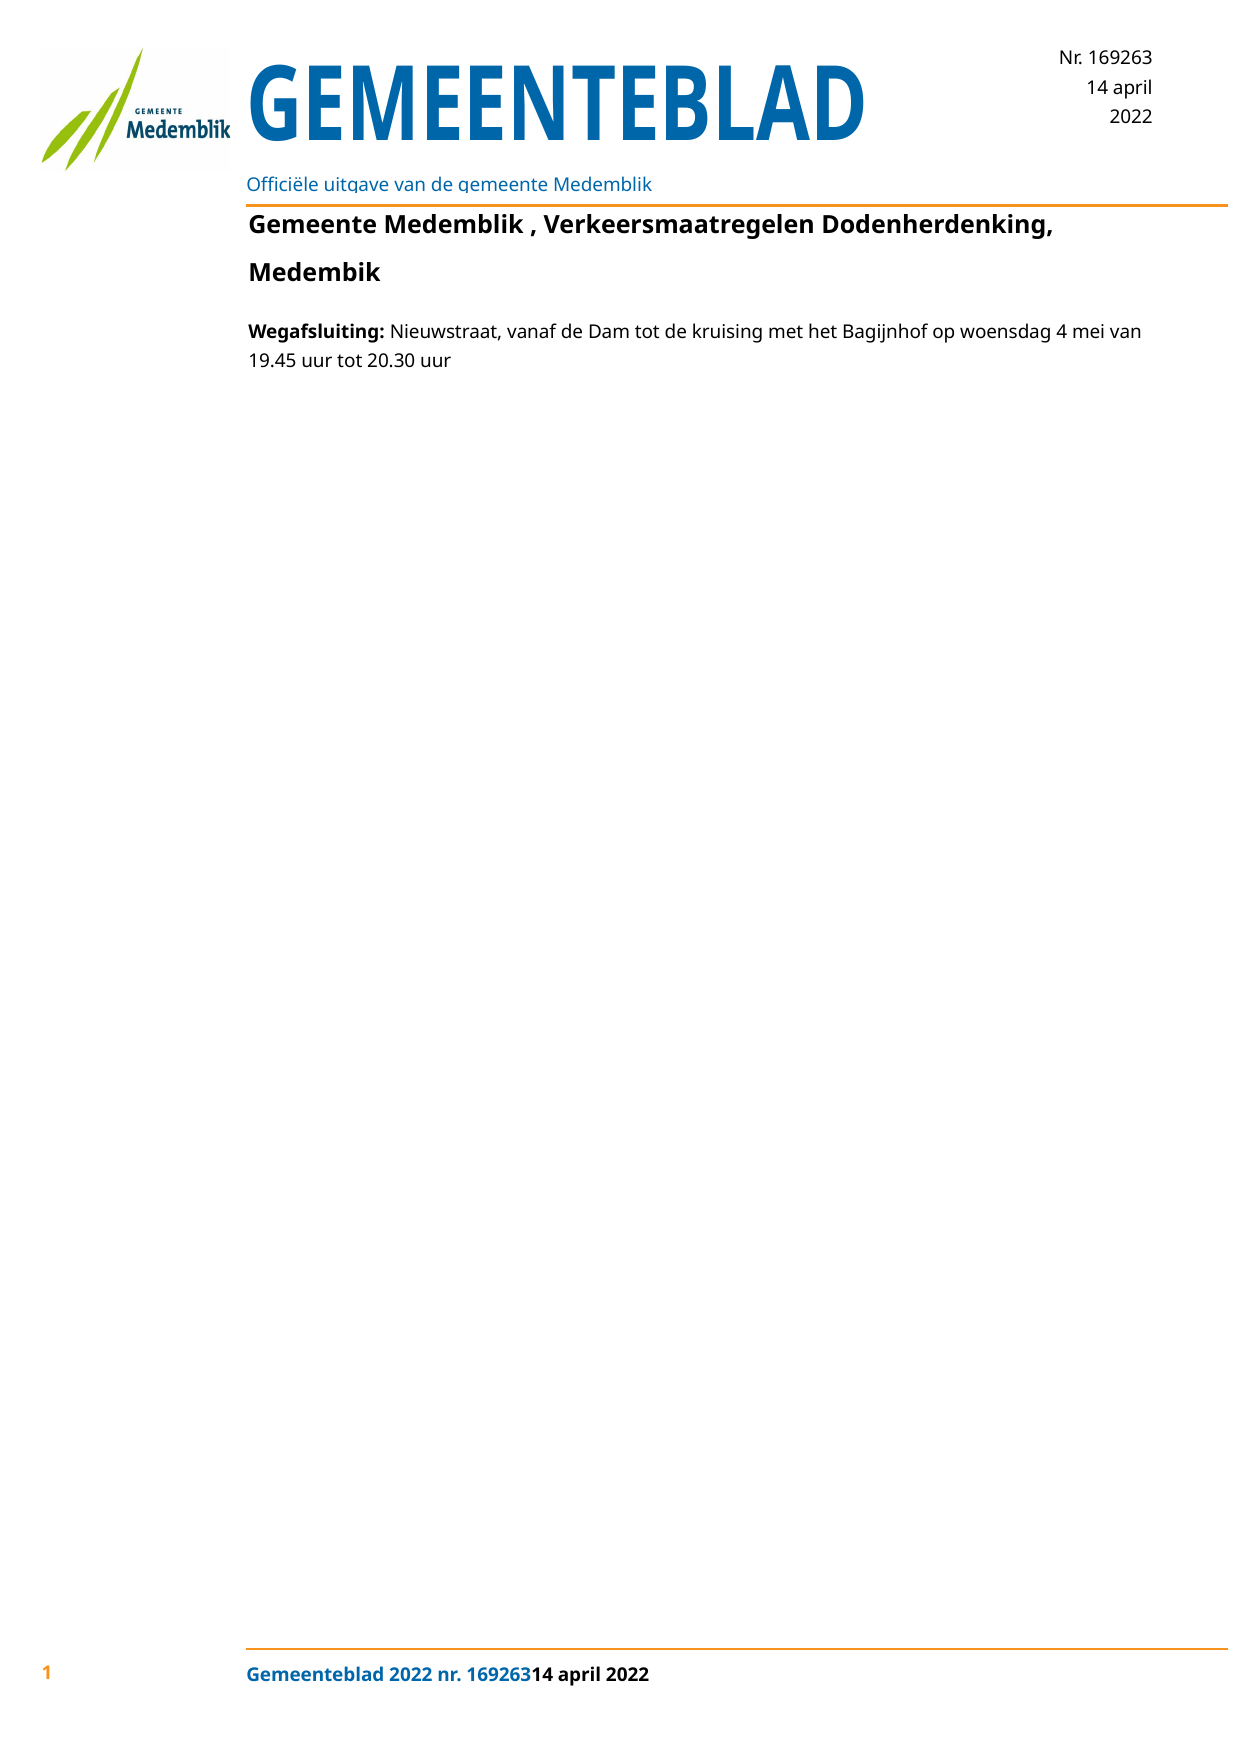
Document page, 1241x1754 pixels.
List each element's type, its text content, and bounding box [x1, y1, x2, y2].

picture [41, 47, 231, 172]
text Gemeente Medemblik , Verkeersmaatregelen Dodenherdenking, Medembik [248, 207, 1152, 288]
text Wegafsluiting: Nieuwstraat, vanaf de Dam tot de kruising met het Bagijnhof op woensdag 4 mei van 19.45 uur tot 20.30 uur [248, 318, 1152, 373]
